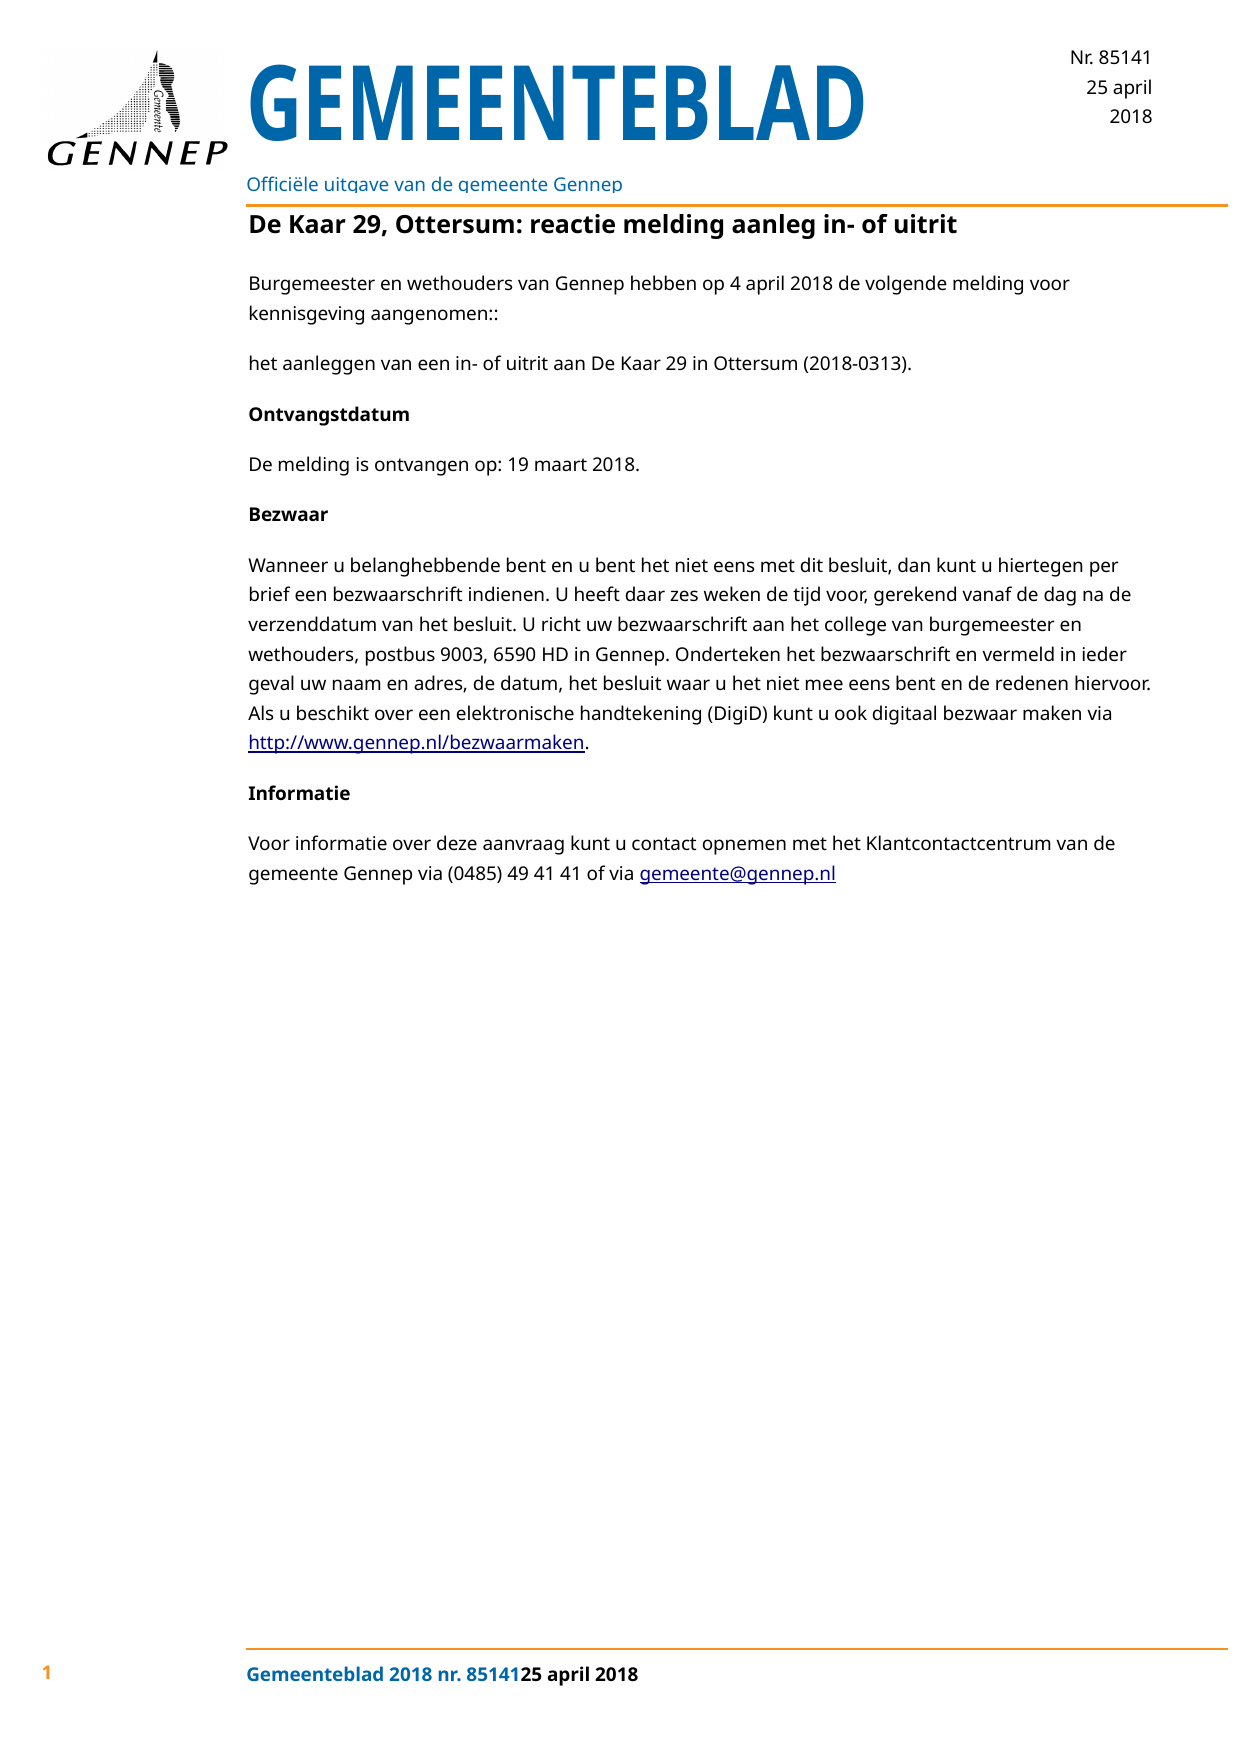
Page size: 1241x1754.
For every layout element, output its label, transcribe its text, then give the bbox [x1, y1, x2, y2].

text Voor informatie over deze aanvraag kunt u contact opnemen met het Klantcontactcentrum van de gemeente Gennep via (0485) 49 41 41 of via gemeente@gennep.nl [248, 830, 1152, 886]
text het aanleggen van een in- of uitrit aan De Kaar 29 in Ottersum (2018-0313). [248, 350, 1152, 376]
text De Kaar 29, Ottersum: reactie melding aanleg in- of uitrit [248, 207, 1152, 241]
text Informatie [248, 780, 1152, 806]
text Ontvangstdatum [248, 401, 1152, 426]
text Wanneer u belanghebbende bent en u bent het niet eens met dit besluit, dan kunt u hiertegen per brief een bezwaarschrift indienen. U heeft daar zes weken de tijd voor, gerekend vanaf de dag na de verzenddatum van het besluit. U richt uw bezwaarschrift aan het college van burgemeester en wethouders, postbus 9003, 6590 HD in Gennep. Onderteken het bezwaarschrift en vermeld in ieder geval uw naam en adres, de datum, het besluit waar u het niet mee eens bent en de redenen hiervoor. Als u beschikt over een elektronische handtekening (DigiD) kunt u ook digitaal bezwaar maken via http://www.gennep.nl/bezwaarmaken. [248, 552, 1152, 755]
picture [41, 47, 231, 172]
text Burgemeester en wethouders van Gennep hebben op 4 april 2018 de volgende melding voor kennisgeving aangenomen:: [248, 270, 1152, 326]
text De melding is ontvangen op: 19 maart 2018. [248, 451, 1152, 477]
text Bezwaar [248, 502, 1152, 527]
